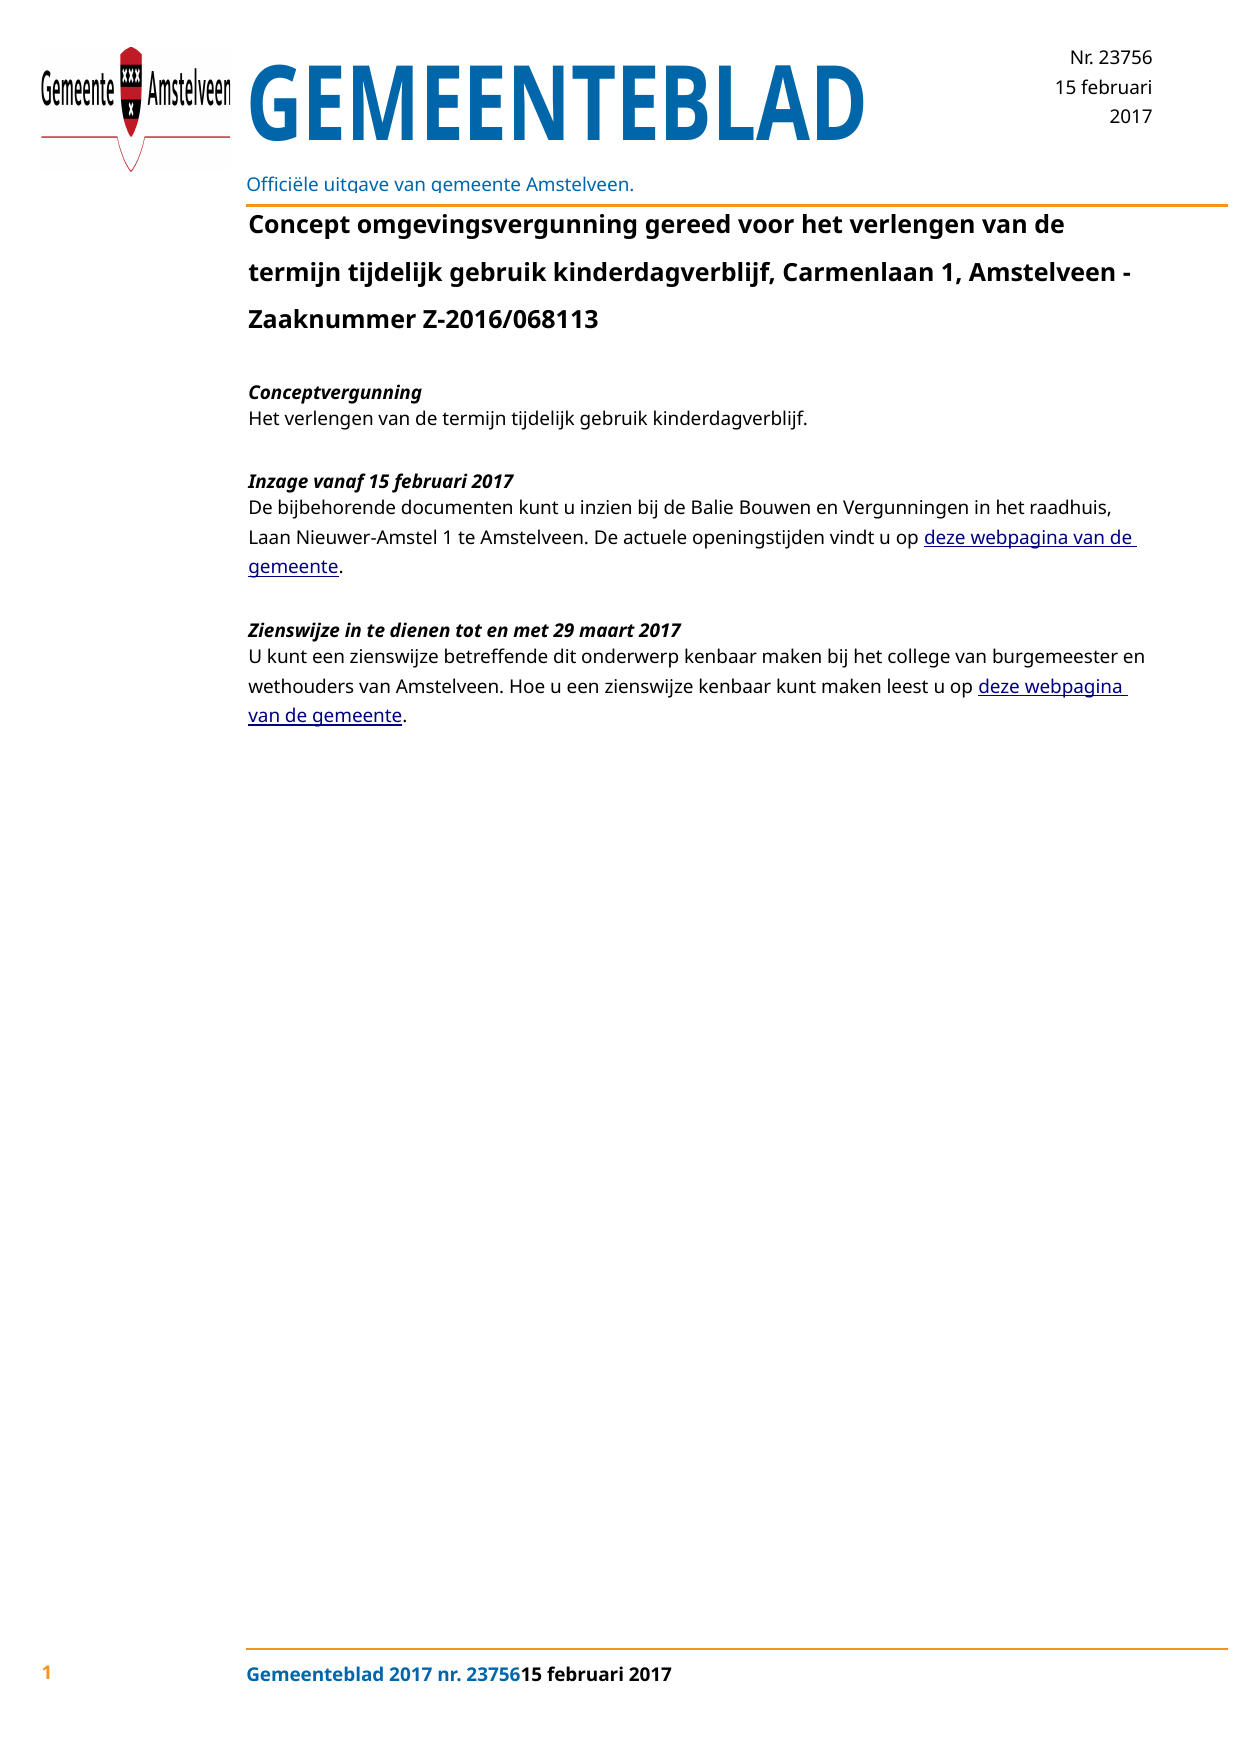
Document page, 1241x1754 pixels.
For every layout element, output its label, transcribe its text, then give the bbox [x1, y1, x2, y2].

text De bijbehorende documenten kunt u inzien bij de Balie Bouwen en Vergunningen in het raadhuis, Laan Nieuwer-Amstel 1 te Amstelveen. De actuele openingstijden vindt u op deze webpagina van de gemeente. [248, 494, 1152, 579]
text Concept omgevingsvergunning gereed voor het verlengen van de termijn tijdelijk gebruik kinderdagverblijf, Carmenlaan 1, Amstelveen - Zaaknummer Z-2016/068113 [248, 207, 1152, 336]
text Zienswijze in te dienen tot en met 29 maart 2017 [248, 618, 1152, 643]
picture [41, 47, 231, 172]
text U kunt een zienswijze betreffende dit onderwerp kenbaar maken bij het college van burgemeester en wethouders van Amstelveen. Hoe u een zienswijze kenbaar kunt maken leest u op deze webpagina van de gemeente. [248, 643, 1152, 728]
text Inzage vanaf 15 februari 2017 [248, 469, 1152, 494]
text Conceptvergunning [248, 379, 1152, 405]
text Het verlengen van de termijn tijdelijk gebruik kinderdagverblijf. [248, 405, 1152, 431]
